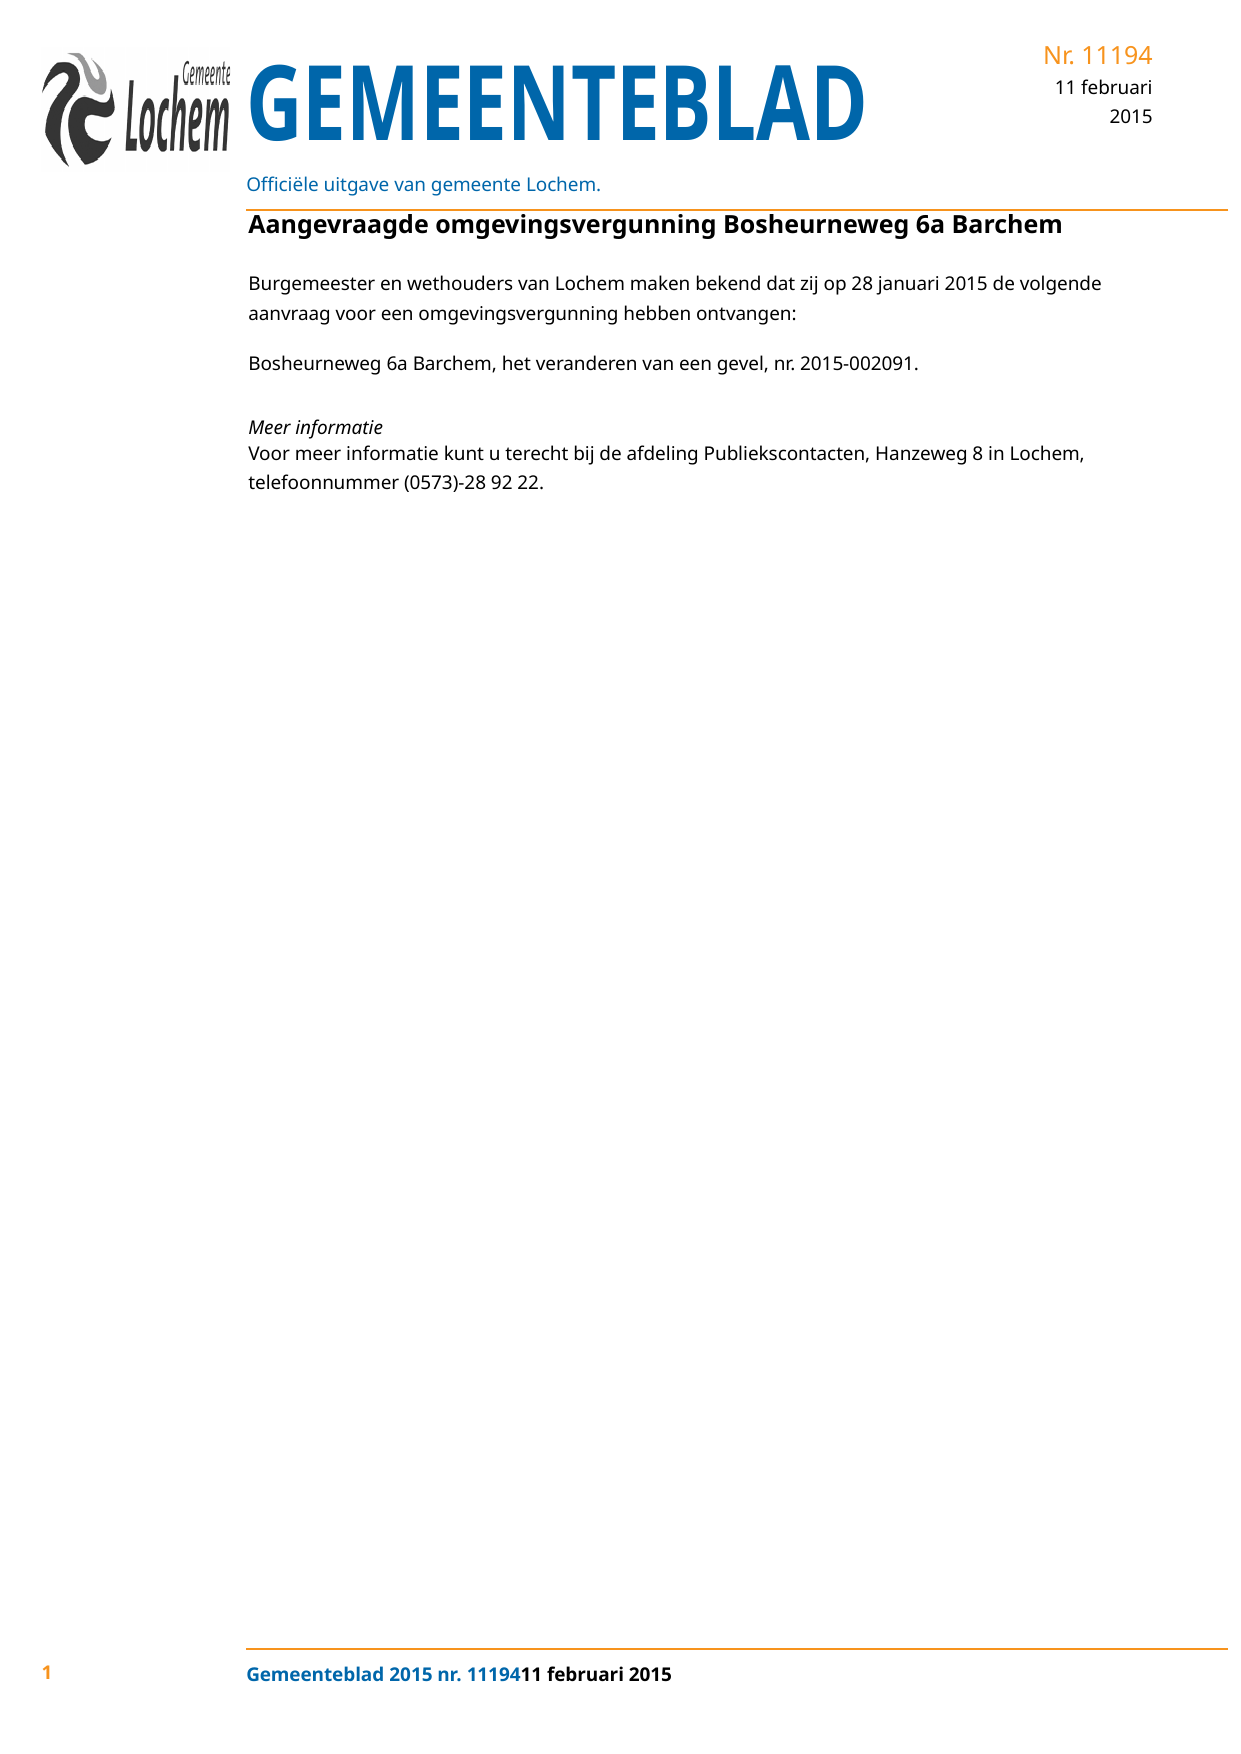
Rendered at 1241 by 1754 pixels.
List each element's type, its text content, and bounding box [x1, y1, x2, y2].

text Burgemeester en wethouders van Lochem maken bekend dat zij op 28 januari 2015 de volgende aanvraag voor een omgevingsvergunning hebben ontvangen: [248, 270, 1152, 326]
picture [41, 47, 231, 172]
text Voor meer informatie kunt u terecht bij de afdeling Publiekscontacten, Hanzeweg 8 in Lochem, telefoonnummer (0573)-28 92 22. [248, 440, 1152, 495]
text Meer informatie [248, 414, 1152, 440]
text Aangevraagde omgevingsvergunning Bosheurneweg 6a Barchem [248, 211, 1152, 241]
text Bosheurneweg 6a Barchem, het veranderen van een gevel, nr. 2015-002091. [248, 350, 1152, 376]
